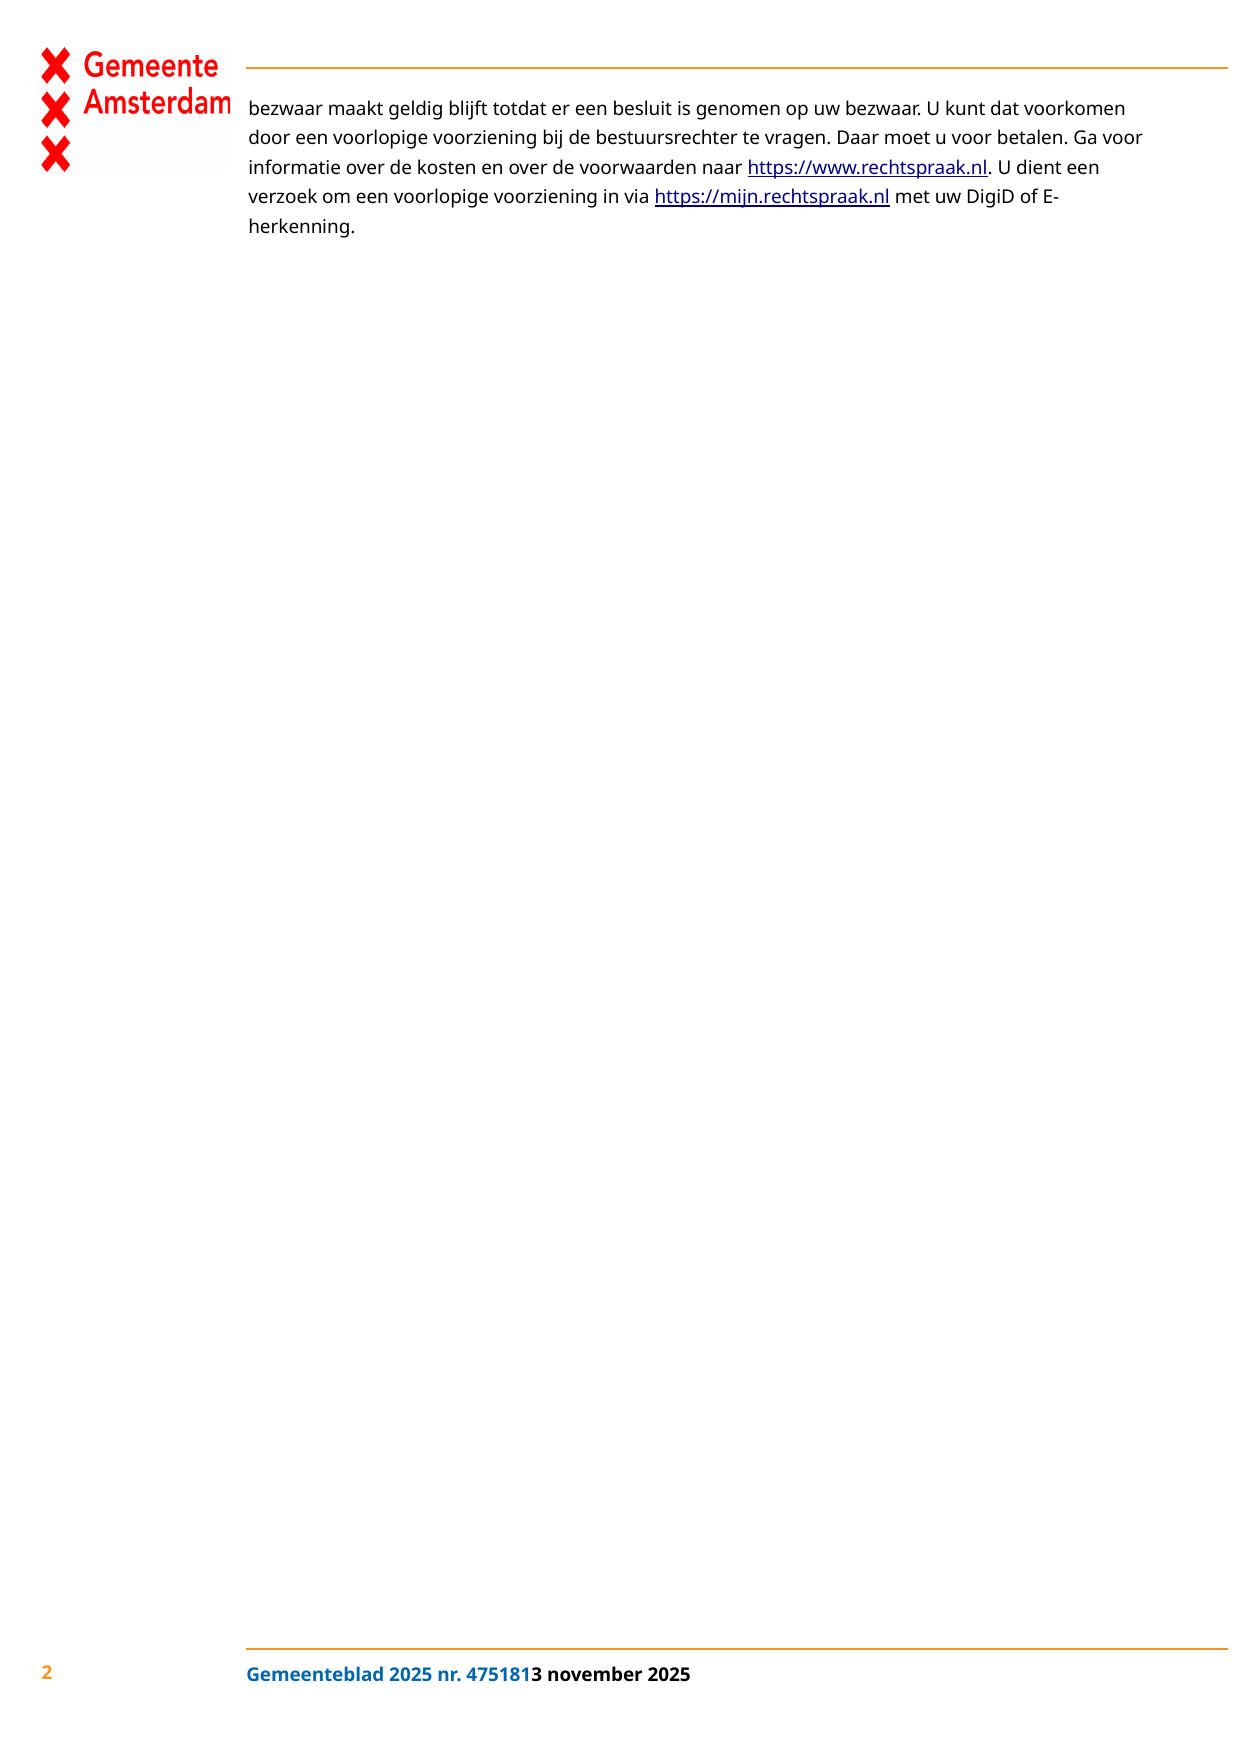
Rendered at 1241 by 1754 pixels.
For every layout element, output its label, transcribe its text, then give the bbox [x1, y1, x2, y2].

text bezwaar maakt geldig blijft totdat er een besluit is genomen op uw bezwaar. U kunt dat voorkomen door een voorlopige voorziening bij de bestuursrechter te vragen. Daar moet u voor betalen. Ga voor informatie over de kosten en over de voorwaarden naar https://www.rechtspraak.nl. U dient een verzoek om een voorlopige voorziening in via https://mijn.rechtspraak.nl met uw DigiD of E-herkenning. [248, 95, 1152, 239]
picture [41, 47, 231, 172]
